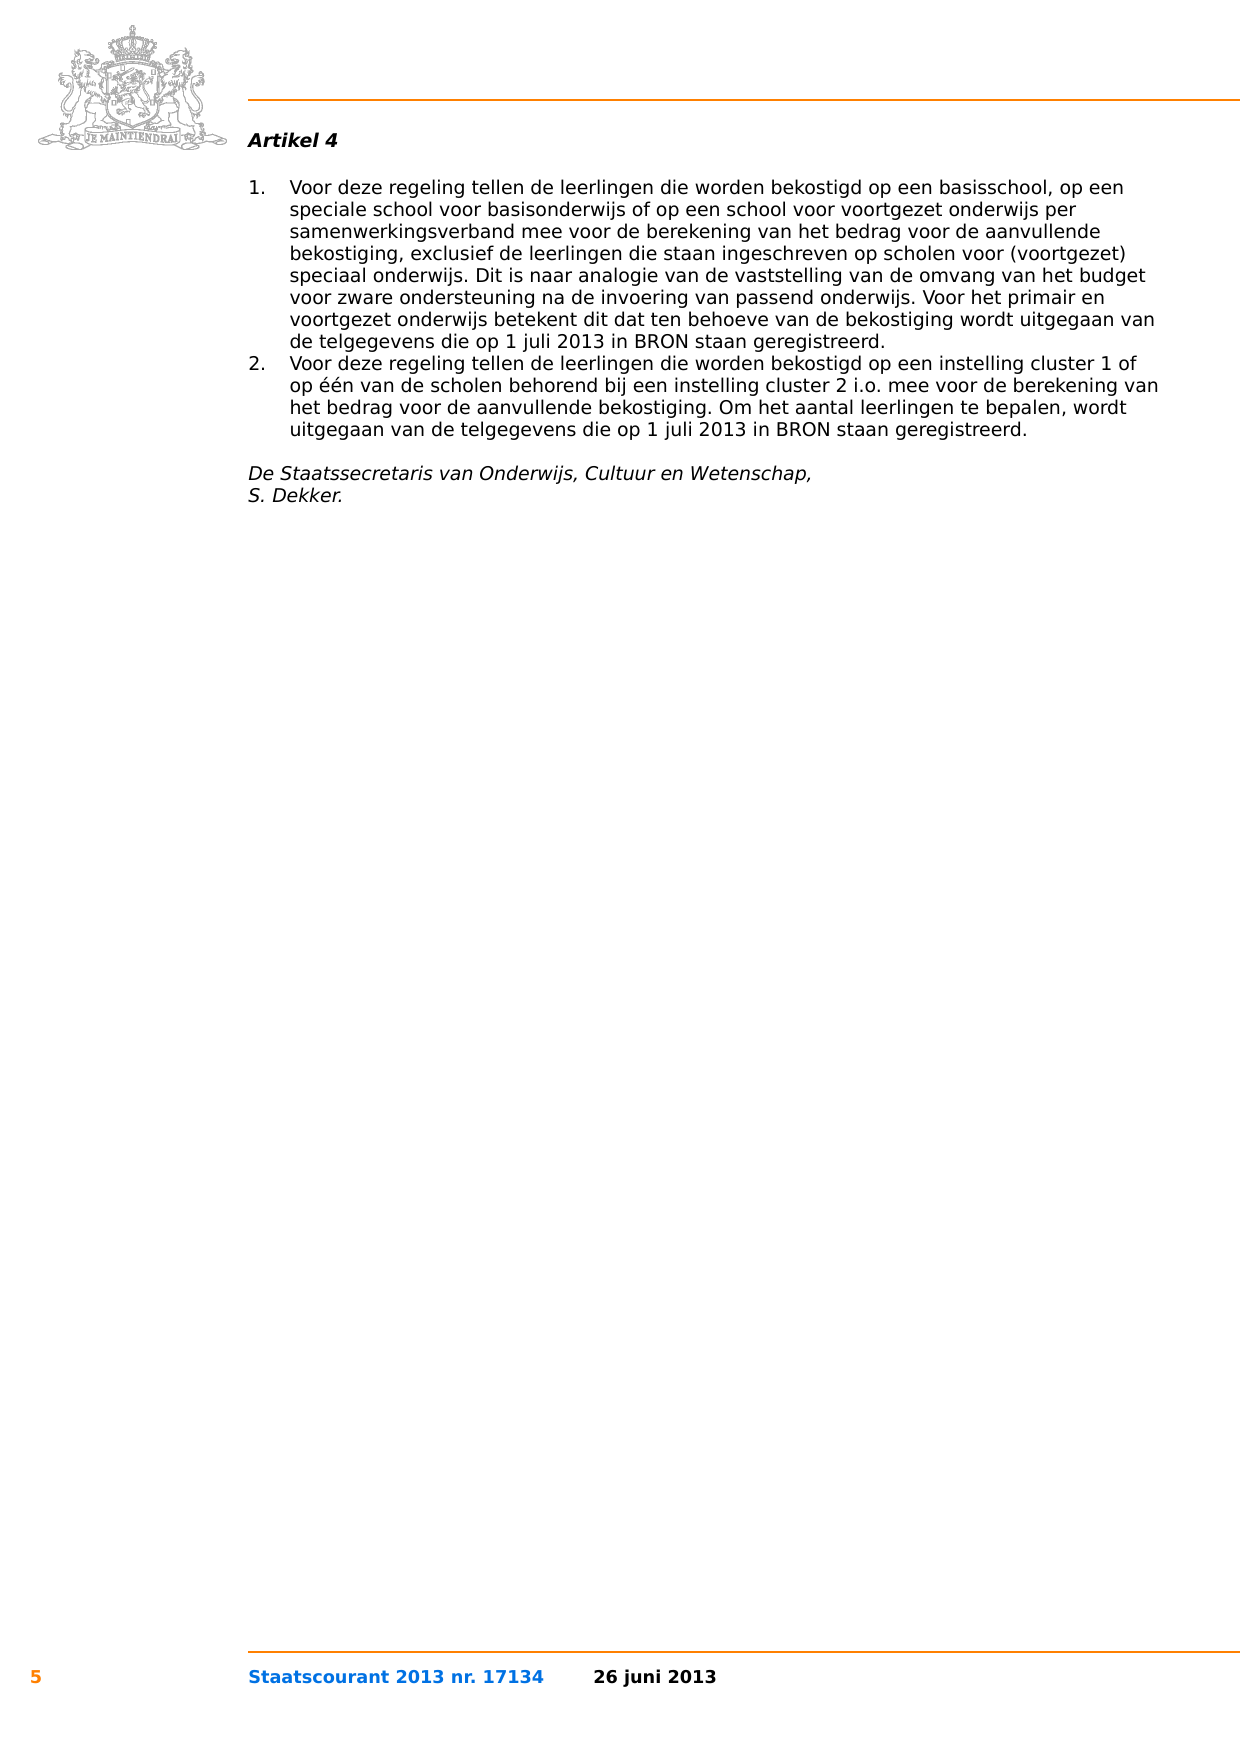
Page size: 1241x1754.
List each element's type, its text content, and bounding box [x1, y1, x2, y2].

text 2. Voor deze regeling tellen de leerlingen die worden bekostigd op een instelling cluster 1 of op één van de scholen behorend bij een instelling cluster 2 i.o. mee voor de berekening van het bedrag voor de aanvullende bekostiging. Om het aantal leerlingen te bepalen, wordt uitgegaan van de telgegevens die op 1 juli 2013 in BRON staan geregistreerd. [248, 353, 1163, 441]
text De Staatssecretaris van Onderwijs, Cultuur en Wetenschap, S. Dekker. [248, 462, 1163, 506]
picture [38, 25, 227, 150]
text 1. Voor deze regeling tellen de leerlingen die worden bekostigd op een basisschool, op een speciale school voor basisonderwijs of op een school voor voortgezet onderwijs per samenwerkingsverband mee voor de berekening van het bedrag voor de aanvullende bekostiging, exclusief de leerlingen die staan ingeschreven op scholen voor (voortgezet) speciaal onderwijs. Dit is naar analogie van de vaststelling van de omvang van het budget voor zware ondersteuning na de invoering van passend onderwijs. Voor het primair en voortgezet onderwijs betekent dit dat ten behoeve van de bekostiging wordt uitgegaan van de telgegevens die op 1 juli 2013 in BRON staan geregistreerd. [248, 177, 1163, 353]
subtitle Artikel 4 [248, 130, 1163, 152]
